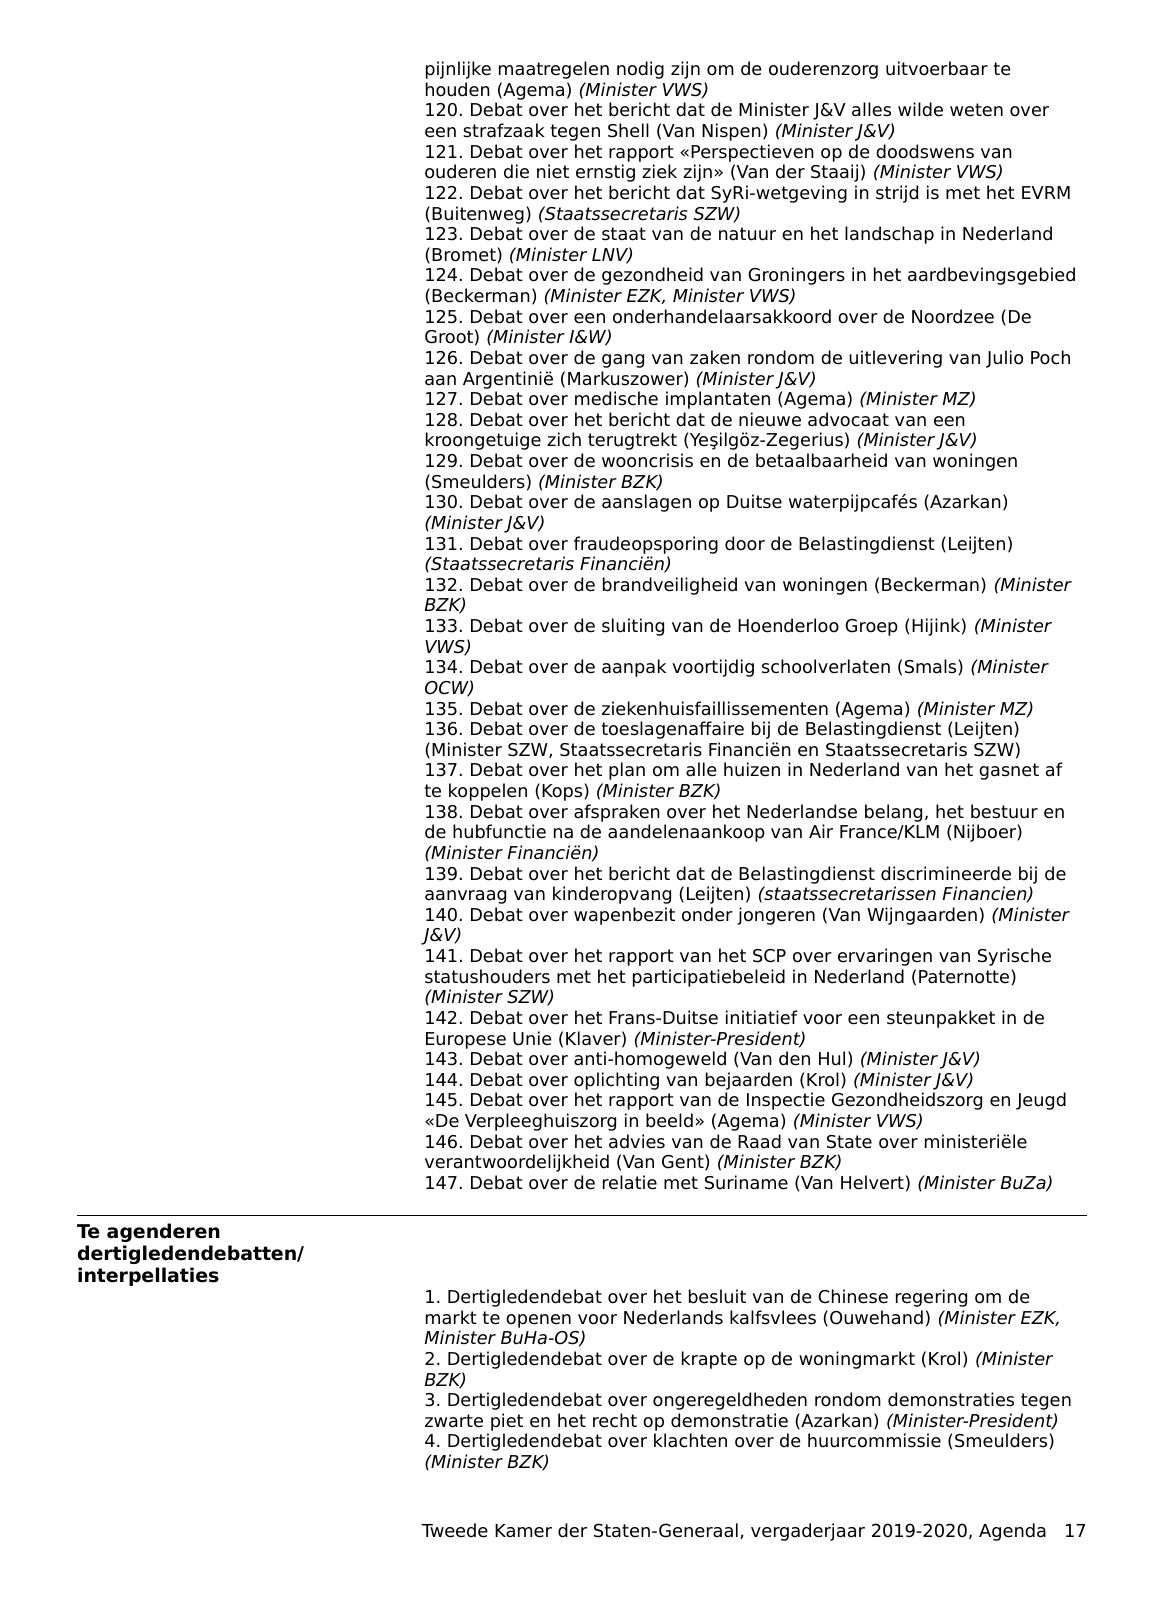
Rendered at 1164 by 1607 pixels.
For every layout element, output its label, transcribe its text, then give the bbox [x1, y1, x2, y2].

table_cell [401, 905, 418, 946]
table_cell [77, 760, 401, 802]
table_cell 120. Debat over het bericht dat de Minister J&V alles wilde weten over een strafzaak tegen Shell (Van Nispen) (Minister J&V) [418, 100, 1087, 142]
table_cell 136. Debat over de toeslagenaffaire bij de Belastingdienst (Leijten) (Minister SZW, Staatssecretaris Financiën en Staatssecretaris SZW) [418, 719, 1087, 760]
table_cell [77, 864, 401, 905]
table_cell [401, 100, 418, 142]
table_cell [77, 224, 401, 265]
table_cell [401, 348, 418, 389]
table_cell 130. Debat over de aanslagen op Duitse waterpijpcafés (Azarkan) (Minister J&V) [418, 492, 1087, 533]
table_cell pijnlijke maatregelen nodig zijn om de ouderenzorg uitvoerbaar te houden (Agema) (Minister VWS) [418, 59, 1087, 100]
table_cell 126. Debat over de gang van zaken rondom de uitlevering van Julio Poch aan Argentinië (Markuszower) (Minister J&V) [418, 348, 1087, 389]
table_cell [401, 946, 418, 1008]
table_cell [77, 1287, 401, 1349]
table_cell 138. Debat over afspraken over het Nederlandse belang, het bestuur en de hubfunctie na de aandelenaankoop van Air France/KLM (Nijboer) (Minister Financiën) [418, 802, 1087, 863]
table_cell [401, 802, 418, 863]
table_cell 125. Debat over een onderhandelaarsakkoord over de Noordzee (De Groot) (Minister I&W) [418, 307, 1087, 348]
table_cell [401, 1090, 418, 1132]
table_cell [401, 183, 418, 224]
table_cell [77, 1070, 401, 1090]
table_cell [401, 1132, 418, 1173]
table_cell [77, 1390, 401, 1431]
table_cell [77, 451, 401, 492]
table_cell [401, 307, 418, 348]
table_cell [401, 59, 418, 100]
table_cell 122. Debat over het bericht dat SyRi-wetgeving in strijd is met het EVRM (Buitenweg) (Staatssecretaris SZW) [418, 183, 1087, 224]
table_cell [77, 265, 401, 307]
table_cell [77, 616, 401, 657]
table_cell [401, 1070, 418, 1090]
table_cell [401, 616, 418, 657]
table_cell [401, 410, 418, 451]
table_cell 137. Debat over het plan om alle huizen in Nederland van het gasnet af te koppelen (Kops) (Minister BZK) [418, 760, 1087, 802]
table_header [418, 1216, 1087, 1287]
table_cell [77, 492, 401, 533]
table_cell [401, 575, 418, 616]
table_cell [401, 492, 418, 533]
table_cell [77, 1049, 401, 1070]
table_cell [401, 864, 418, 905]
table_cell [77, 1173, 401, 1193]
table_cell [77, 307, 401, 348]
table_cell [77, 719, 401, 760]
table_cell 131. Debat over fraudeopsporing door de Belastingdienst (Leijten) (Staatssecretaris Financiën) [418, 534, 1087, 575]
table_header Te agenderen dertigledendebatten/ interpellaties [77, 1216, 401, 1287]
table_cell [77, 905, 401, 946]
table_cell 142. Debat over het Frans-Duitse initiatief voor een steunpakket in de Europese Unie (Klaver) (Minister-President) [418, 1008, 1087, 1049]
table_cell [77, 142, 401, 183]
table_cell 143. Debat over anti-homogeweld (Van den Hul) (Minister J&V) [418, 1049, 1087, 1070]
table_cell 146. Debat over het advies van de Raad van State over ministeriële verantwoordelijkheid (Van Gent) (Minister BZK) [418, 1132, 1087, 1173]
table_cell 128. Debat over het bericht dat de nieuwe advocaat van een kroongetuige zich terugtrekt (Yeşilgöz-Zegerius) (Minister J&V) [418, 410, 1087, 451]
table_cell [77, 389, 401, 410]
table_cell [401, 1173, 418, 1193]
table_cell [401, 657, 418, 698]
table_cell 145. Debat over het rapport van de Inspectie Gezondheidszorg en Jeugd «De Verpleeghuiszorg in beeld» (Agema) (Minister VWS) [418, 1090, 1087, 1132]
table_cell 4. Dertigledendebat over klachten over de huurcommissie (Smeulders) (Minister BZK) [418, 1431, 1087, 1473]
table_cell [77, 802, 401, 863]
table_cell 1. Dertigledendebat over het besluit van de Chinese regering om de markt te openen voor Nederlands kalfsvlees (Ouwehand) (Minister EZK, Minister BuHa-OS) [418, 1287, 1087, 1349]
table_cell 3. Dertigledendebat over ongeregeldheden rondom demonstraties tegen zwarte piet en het recht op demonstratie (Azarkan) (Minister-President) [418, 1390, 1087, 1431]
table_cell [77, 59, 401, 100]
table_header [401, 1216, 418, 1287]
table_cell [77, 534, 401, 575]
table_cell 129. Debat over de wooncrisis en de betaalbaarheid van woningen (Smeulders) (Minister BZK) [418, 451, 1087, 492]
table_cell [401, 760, 418, 802]
table_cell [401, 265, 418, 307]
table_cell [77, 1431, 401, 1473]
table_cell [77, 575, 401, 616]
table_cell 135. Debat over de ziekenhuisfaillissementen (Agema) (Minister MZ) [418, 699, 1087, 719]
table_cell 144. Debat over oplichting van bejaarden (Krol) (Minister J&V) [418, 1070, 1087, 1090]
table_cell [77, 657, 401, 698]
table_cell [77, 1090, 401, 1132]
table_cell 2. Dertigledendebat over de krapte op de woningmarkt (Krol) (Minister BZK) [418, 1349, 1087, 1390]
table_cell [77, 410, 401, 451]
table_cell [401, 142, 418, 183]
table_cell [401, 224, 418, 265]
table_cell 133. Debat over de sluiting van de Hoenderloo Groep (Hijink) (Minister VWS) [418, 616, 1087, 657]
table_cell [77, 348, 401, 389]
table_cell [401, 719, 418, 760]
table_cell [401, 1431, 418, 1473]
table_cell [77, 946, 401, 1008]
table_cell [77, 1008, 401, 1049]
table_cell 121. Debat over het rapport «Perspectieven op de doodswens van ouderen die niet ernstig ziek zijn» (Van der Staaij) (Minister VWS) [418, 142, 1087, 183]
table_cell 132. Debat over de brandveiligheid van woningen (Beckerman) (Minister BZK) [418, 575, 1087, 616]
table_cell [401, 1008, 418, 1049]
table_cell [401, 389, 418, 410]
table_cell 141. Debat over het rapport van het SCP over ervaringen van Syrische statushouders met het participatiebeleid in Nederland (Paternotte) (Minister SZW) [418, 946, 1087, 1008]
table_cell [401, 1390, 418, 1431]
table_cell 140. Debat over wapenbezit onder jongeren (Van Wijngaarden) (Minister J&V) [418, 905, 1087, 946]
table_cell [77, 100, 401, 142]
table_cell [401, 451, 418, 492]
table_cell 139. Debat over het bericht dat de Belastingdienst discrimineerde bij de aanvraag van kinderopvang (Leijten) (staatssecretarissen Financien) [418, 864, 1087, 905]
table_cell [401, 1049, 418, 1070]
table_cell [401, 699, 418, 719]
table_cell [401, 1349, 418, 1390]
table_cell [401, 1287, 418, 1349]
table_cell 134. Debat over de aanpak voortijdig schoolverlaten (Smals) (Minister OCW) [418, 657, 1087, 698]
table_cell [77, 183, 401, 224]
table_cell 127. Debat over medische implantaten (Agema) (Minister MZ) [418, 389, 1087, 410]
table_cell [401, 534, 418, 575]
table_cell [77, 699, 401, 719]
table_cell [77, 1349, 401, 1390]
table_cell 123. Debat over de staat van de natuur en het landschap in Nederland (Bromet) (Minister LNV) [418, 224, 1087, 265]
table_cell 147. Debat over de relatie met Suriname (Van Helvert) (Minister BuZa) [418, 1173, 1087, 1193]
table_cell [77, 1132, 401, 1173]
table_cell 124. Debat over de gezondheid van Groningers in het aardbevingsgebied (Beckerman) (Minister EZK, Minister VWS) [418, 265, 1087, 307]
